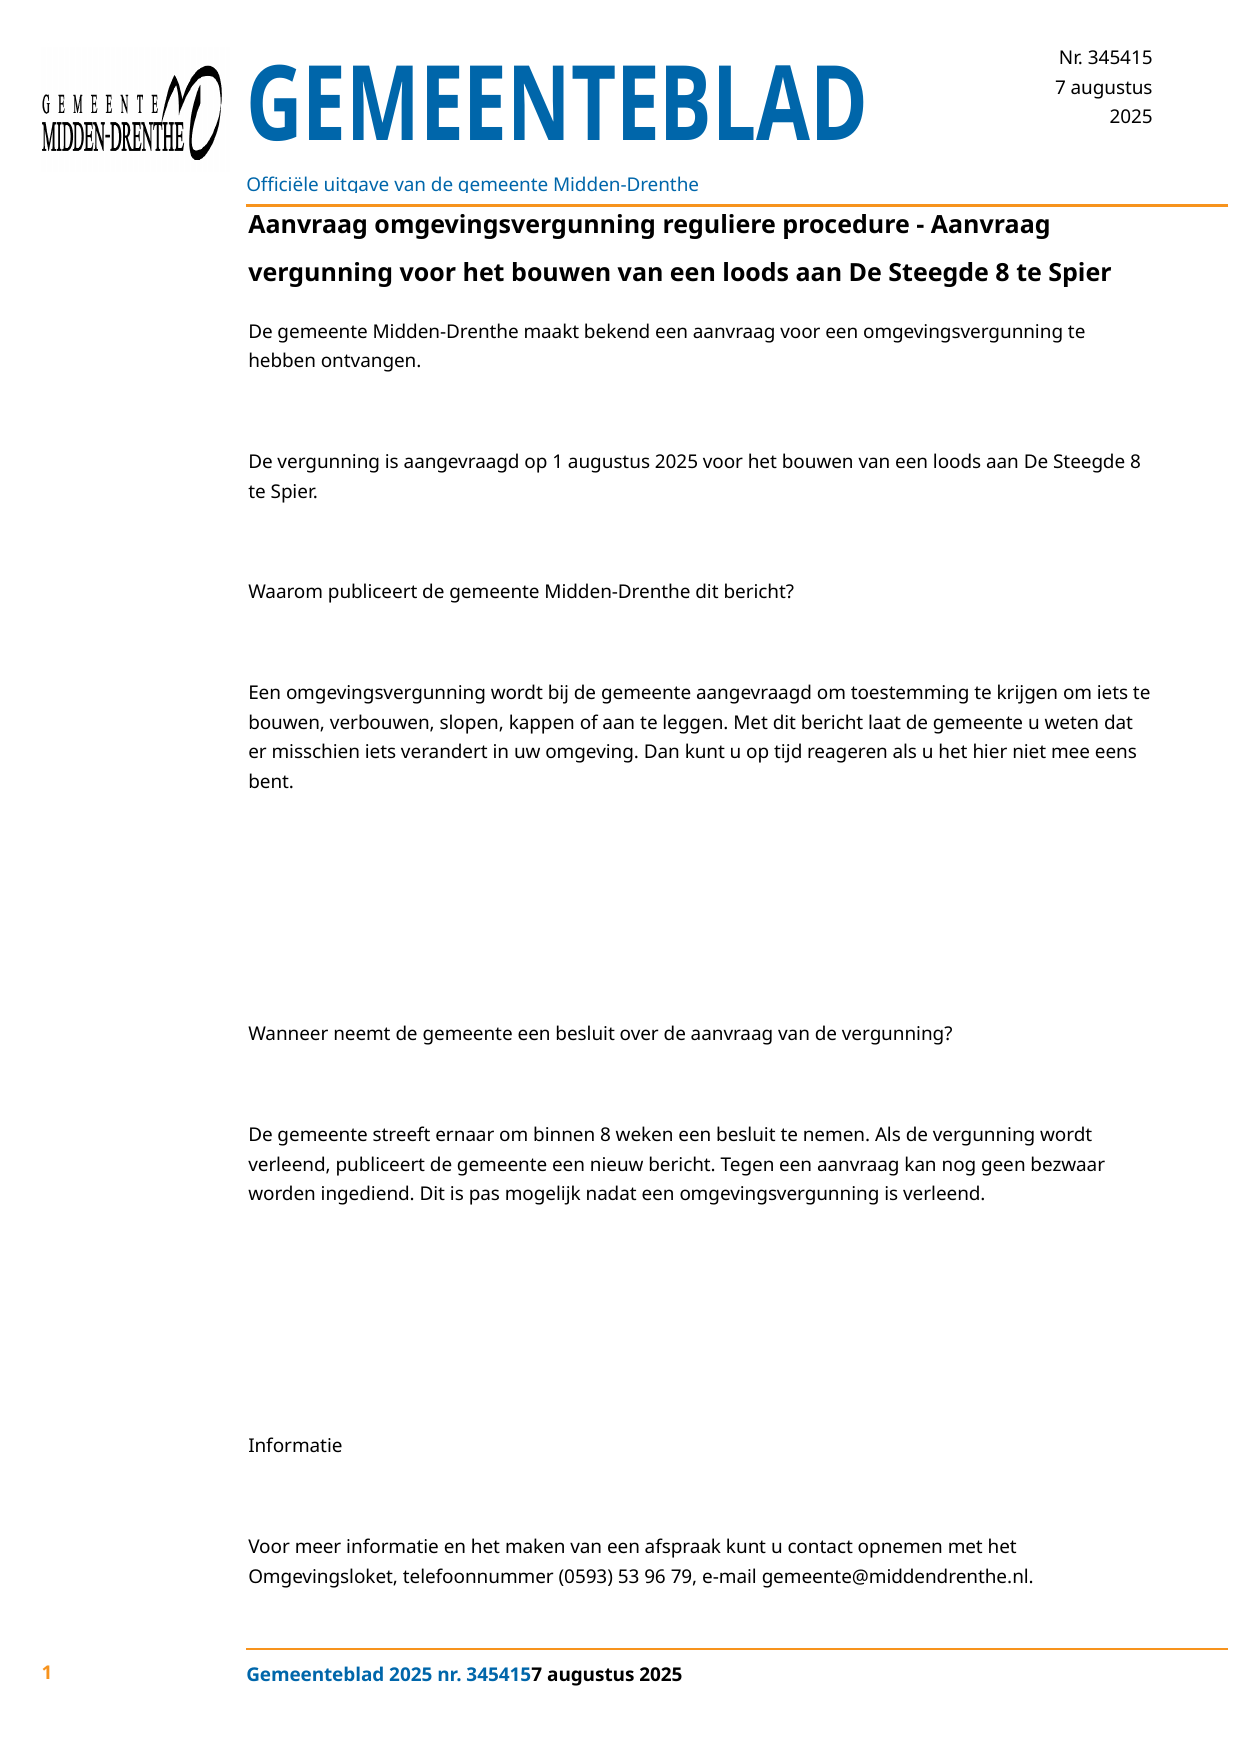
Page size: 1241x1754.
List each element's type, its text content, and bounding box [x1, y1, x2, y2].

text De vergunning is aangevraagd op 1 augustus 2025 voor het bouwen van een loods aan De Steegde 8 te Spier. [248, 448, 1152, 504]
text De gemeente streeft ernaar om binnen 8 weken een besluit te nemen. Als de vergunning wordt verleend, publiceert de gemeente een nieuw bericht. Tegen een aanvraag kan nog geen bezwaar worden ingediend. Dit is pas mogelijk nadat een omgevingsvergunning is verleend. [248, 1121, 1152, 1206]
text Informatie [248, 1432, 1152, 1458]
text Aanvraag omgevingsvergunning reguliere procedure - Aanvraag vergunning voor het bouwen van een loods aan De Steegde 8 te Spier [248, 207, 1152, 288]
text Waarom publiceert de gemeente Midden-Drenthe dit bericht? [248, 579, 1152, 604]
text Voor meer informatie en het maken van een afspraak kunt u contact opnemen met het Omgevingsloket, telefoonnummer (0593) 53 96 79, e-mail gemeente@middendrenthe.nl. [248, 1533, 1152, 1589]
text Wanneer neemt de gemeente een besluit over de aanvraag van de vergunning? [248, 1020, 1152, 1046]
text Een omgevingsvergunning wordt bij de gemeente aangevraagd om toestemming te krijgen om iets te bouwen, verbouwen, slopen, kappen of aan te leggen. Met dit bericht laat de gemeente u weten dat er misschien iets verandert in uw omgeving. Dan kunt u op tijd reageren als u het hier niet mee eens bent. [248, 679, 1152, 794]
text De gemeente Midden-Drenthe maakt bekend een aanvraag voor een omgevingsvergunning te hebben ontvangen. [248, 318, 1152, 373]
picture [41, 47, 231, 172]
